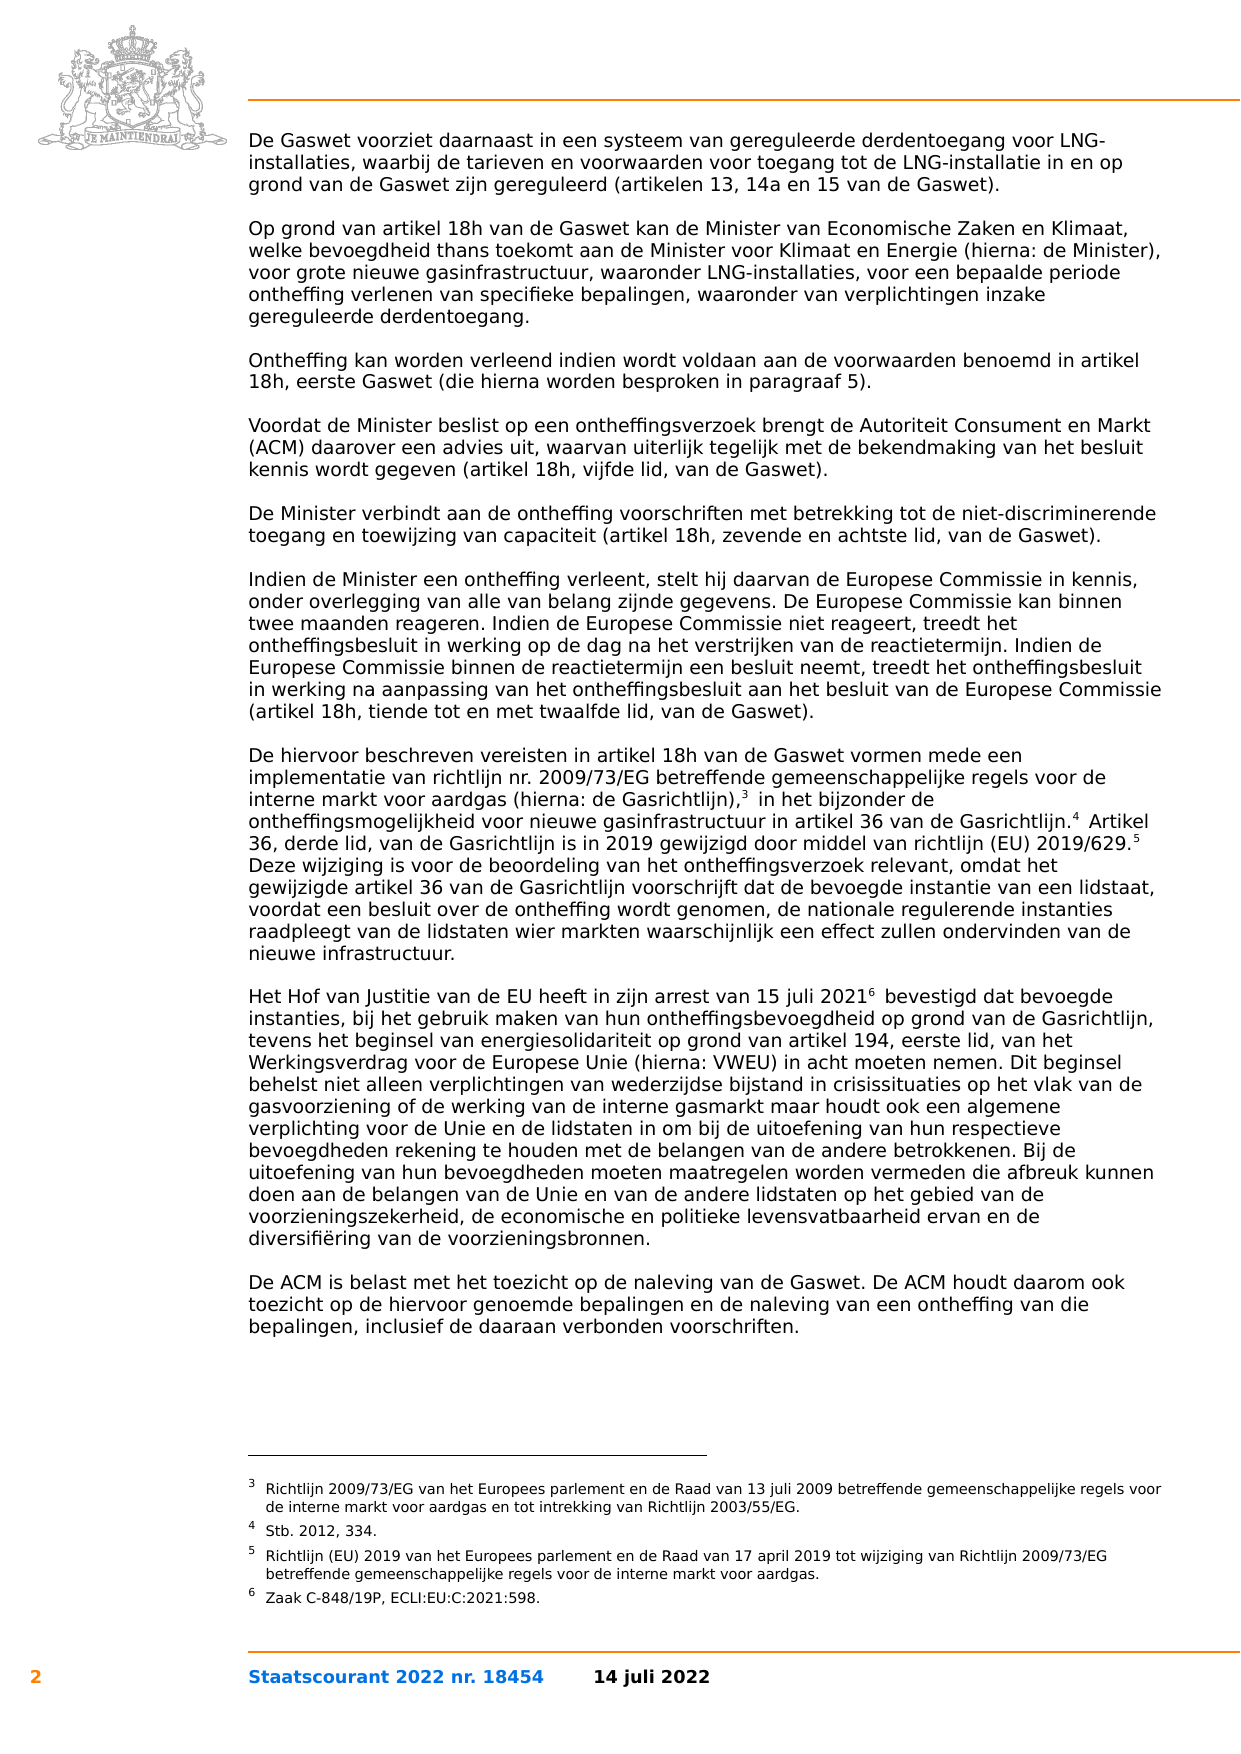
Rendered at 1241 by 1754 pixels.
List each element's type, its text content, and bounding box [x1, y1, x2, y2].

picture [38, 25, 227, 150]
text Het Hof van Justitie van de EU heeft in zijn arrest van 15 juli 2021 bevestigd dat bevoegde instanties, bij het gebruik maken van hun ontheffingsbevoegdheid op grond van de Gasrichtlijn, tevens het beginsel van energiesolidariteit op grond van artikel 194, eerste lid, van het Werkingsverdrag voor de Europese Unie (hierna: VWEU) in acht moeten nemen. Dit beginsel behelst niet alleen verplichtingen van wederzijdse bijstand in crisissituaties op het vlak van de gasvoorziening of de werking van de interne gasmarkt maar houdt ook een algemene verplichting voor de Unie en de lidstaten in om bij de uitoefening van hun respectieve bevoegdheden rekening te houden met de belangen van de andere betrokkenen. Bij de uitoefening van hun bevoegdheden moeten maatregelen worden vermeden die afbreuk kunnen doen aan de belangen van de Unie en van de andere lidstaten op het gebied van de voorzieningszekerheid, de economische en politieke levensvatbaarheid ervan en de diversifiëring van de voorzieningsbronnen. [248, 986, 1163, 1250]
text Richtlijn 2009/73/EG van het Europees parlement en de Raad van 13 juli 2009 betreffende gemeenschappelijke regels voor de interne markt voor aardgas en tot intrekking van Richtlijn 2003/55/EG. [248, 1477, 1163, 1516]
text De Gaswet voorziet daarnaast in een systeem van gereguleerde derdentoegang voor LNG-installaties, waarbij de tarieven en voorwaarden voor toegang tot de LNG-installatie in en op grond van de Gaswet zijn gereguleerd (artikelen 13, 14a en 15 van de Gaswet). [248, 130, 1163, 196]
text De hiervoor beschreven vereisten in artikel 18h van de Gaswet vormen mede een implementatie van richtlijn nr. 2009/73/EG betreffende gemeenschappelijke regels voor de interne markt voor aardgas (hierna: de Gasrichtlijn), in het bijzonder de ontheffingsmogelijkheid voor nieuwe gasinfrastructuur in artikel 36 van de Gasrichtlijn. Artikel 36, derde lid, van de Gasrichtlijn is in 2019 gewijzigd door middel van richtlijn (EU) 2019/629. Deze wijziging is voor de beoordeling van het ontheffingsverzoek relevant, omdat het gewijzigde artikel 36 van de Gasrichtlijn voorschrijft dat de bevoegde instantie van een lidstaat, voordat een besluit over de ontheffing wordt genomen, de nationale regulerende instanties raadpleegt van de lidstaten wier markten waarschijnlijk een effect zullen ondervinden van de nieuwe infrastructuur. [248, 745, 1163, 964]
text Richtlijn (EU) 2019 van het Europees parlement en de Raad van 17 april 2019 tot wijziging van Richtlijn 2009/73/EG betreffende gemeenschappelijke regels voor de interne markt voor aardgas. [248, 1544, 1163, 1583]
text Op grond van artikel 18h van de Gaswet kan de Minister van Economische Zaken en Klimaat, welke bevoegdheid thans toekomt aan de Minister voor Klimaat en Energie (hierna: de Minister), voor grote nieuwe gasinfrastructuur, waaronder LNG-installaties, voor een bepaalde periode ontheffing verlenen van specifieke bepalingen, waaronder van verplichtingen inzake gereguleerde derdentoegang. [248, 218, 1163, 328]
text Stb. 2012, 334. [248, 1519, 1163, 1541]
text Ontheffing kan worden verleend indien wordt voldaan aan de voorwaarden benoemd in artikel 18h, eerste Gaswet (die hierna worden besproken in paragraaf 5). [248, 349, 1163, 393]
text Zaak C-848/19P, ECLI:EU:C:2021:598. [248, 1586, 1163, 1608]
text De ACM is belast met het toezicht op de naleving van de Gaswet. De ACM houdt daarom ook toezicht op de hiervoor genoemde bepalingen en de naleving van een ontheffing van die bepalingen, inclusief de daaraan verbonden voorschriften. [248, 1272, 1163, 1338]
text Voordat de Minister beslist op een ontheffingsverzoek brengt de Autoriteit Consument en Markt (ACM) daarover een advies uit, waarvan uiterlijk tegelijk met de bekendmaking van het besluit kennis wordt gegeven (artikel 18h, vijfde lid, van de Gaswet). [248, 415, 1163, 481]
text Indien de Minister een ontheffing verleent, stelt hij daarvan de Europese Commissie in kennis, onder overlegging van alle van belang zijnde gegevens. De Europese Commissie kan binnen twee maanden reageren. Indien de Europese Commissie niet reageert, treedt het ontheffingsbesluit in werking op de dag na het verstrijken van de reactietermijn. Indien de Europese Commissie binnen de reactietermijn een besluit neemt, treedt het ontheffingsbesluit in werking na aanpassing van het ontheffingsbesluit aan het besluit van de Europese Commissie (artikel 18h, tiende tot en met twaalfde lid, van de Gaswet). [248, 569, 1163, 723]
text De Minister verbindt aan de ontheffing voorschriften met betrekking tot de niet-discriminerende toegang en toewijzing van capaciteit (artikel 18h, zevende en achtste lid, van de Gaswet). [248, 503, 1163, 547]
